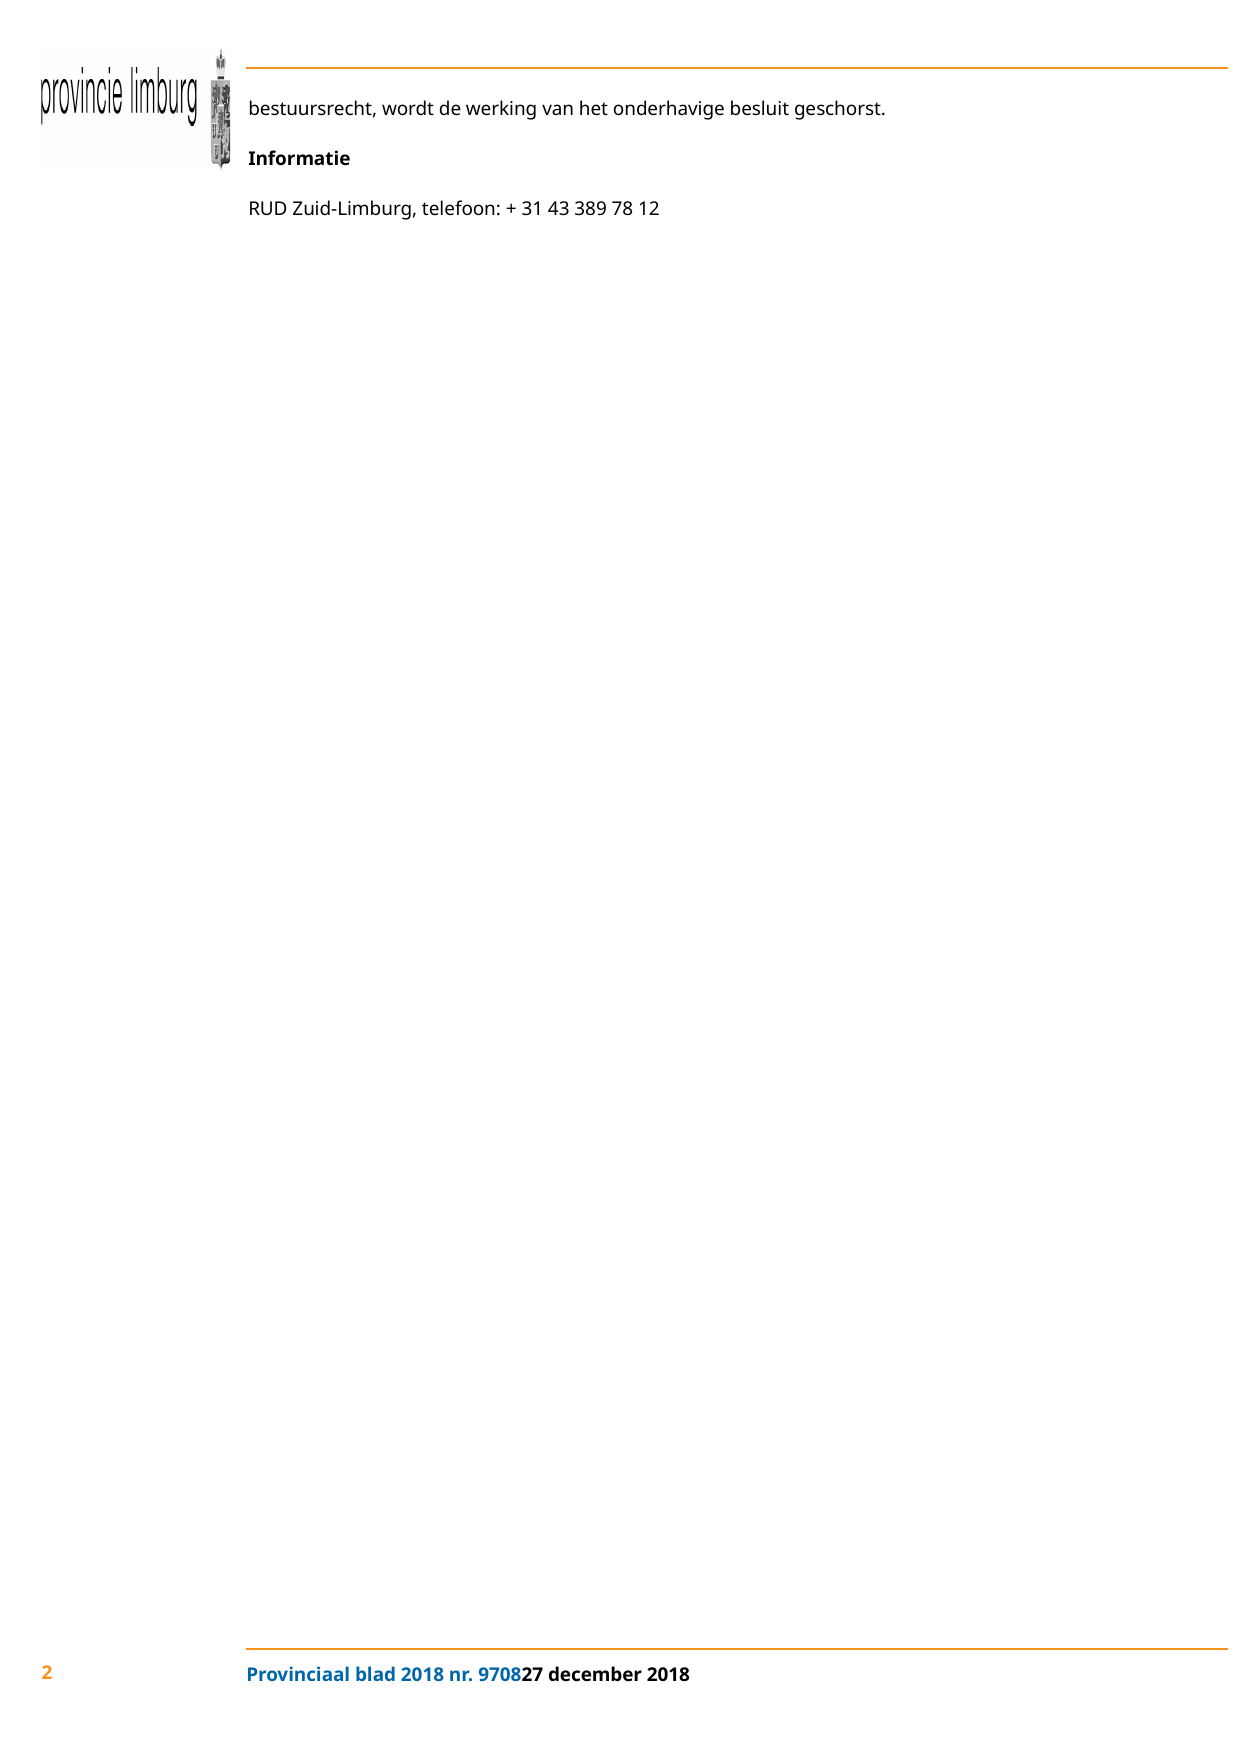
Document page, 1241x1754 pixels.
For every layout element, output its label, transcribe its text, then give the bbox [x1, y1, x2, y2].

picture [41, 47, 231, 172]
text Informatie [248, 145, 1152, 171]
text RUD Zuid-Limburg, telefoon: + 31 43 389 78 12 [248, 196, 1152, 221]
text bestuursrecht, wordt de werking van het onderhavige besluit geschorst. [248, 95, 1152, 121]
